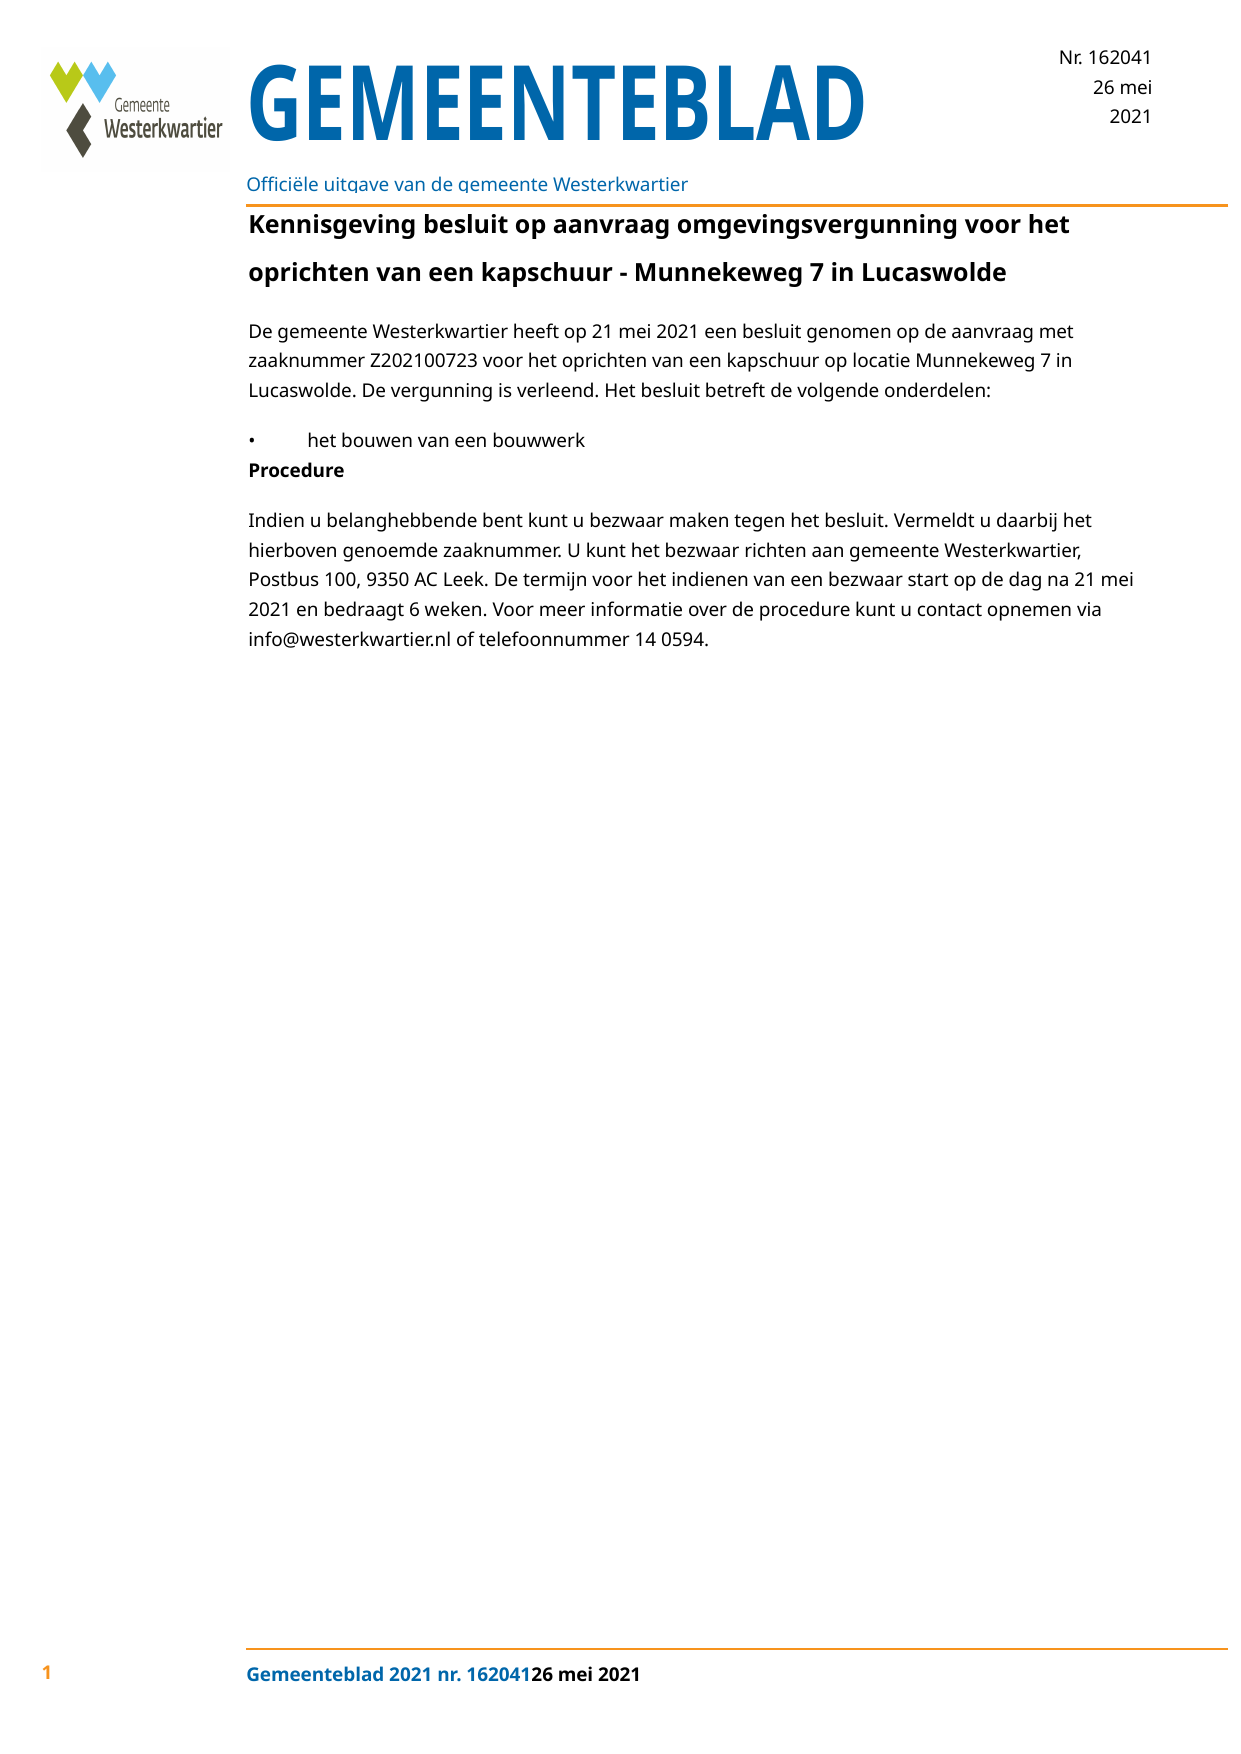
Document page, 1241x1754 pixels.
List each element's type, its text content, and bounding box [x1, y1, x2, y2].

text Procedure [248, 457, 1152, 483]
text De gemeente Westerkwartier heeft op 21 mei 2021 een besluit genomen op de aanvraag met zaaknummer Z202100723 voor het oprichten van een kapschuur op locatie Munnekeweg 7 in Lucaswolde. De vergunning is verleend. Het besluit betreft de volgende onderdelen: [248, 318, 1152, 403]
text Indien u belanghebbende bent kunt u bezwaar maken tegen het besluit. Vermeldt u daarbij het hierboven genoemde zaaknummer. U kunt het bezwaar richten aan gemeente Westerkwartier, Postbus 100, 9350 AC Leek. De termijn voor het indienen van een bezwaar start op de dag na 21 mei 2021 en bedraagt 6 weken. Voor meer informatie over de procedure kunt u contact opnemen via info@westerkwartier.nl of telefoonnummer 14 0594. [248, 507, 1152, 652]
picture [41, 47, 231, 172]
text Kennisgeving besluit op aanvraag omgevingsvergunning voor het oprichten van een kapschuur - Munnekeweg 7 in Lucaswolde [248, 207, 1152, 288]
list het bouwen van een bouwwerk [248, 427, 1152, 453]
